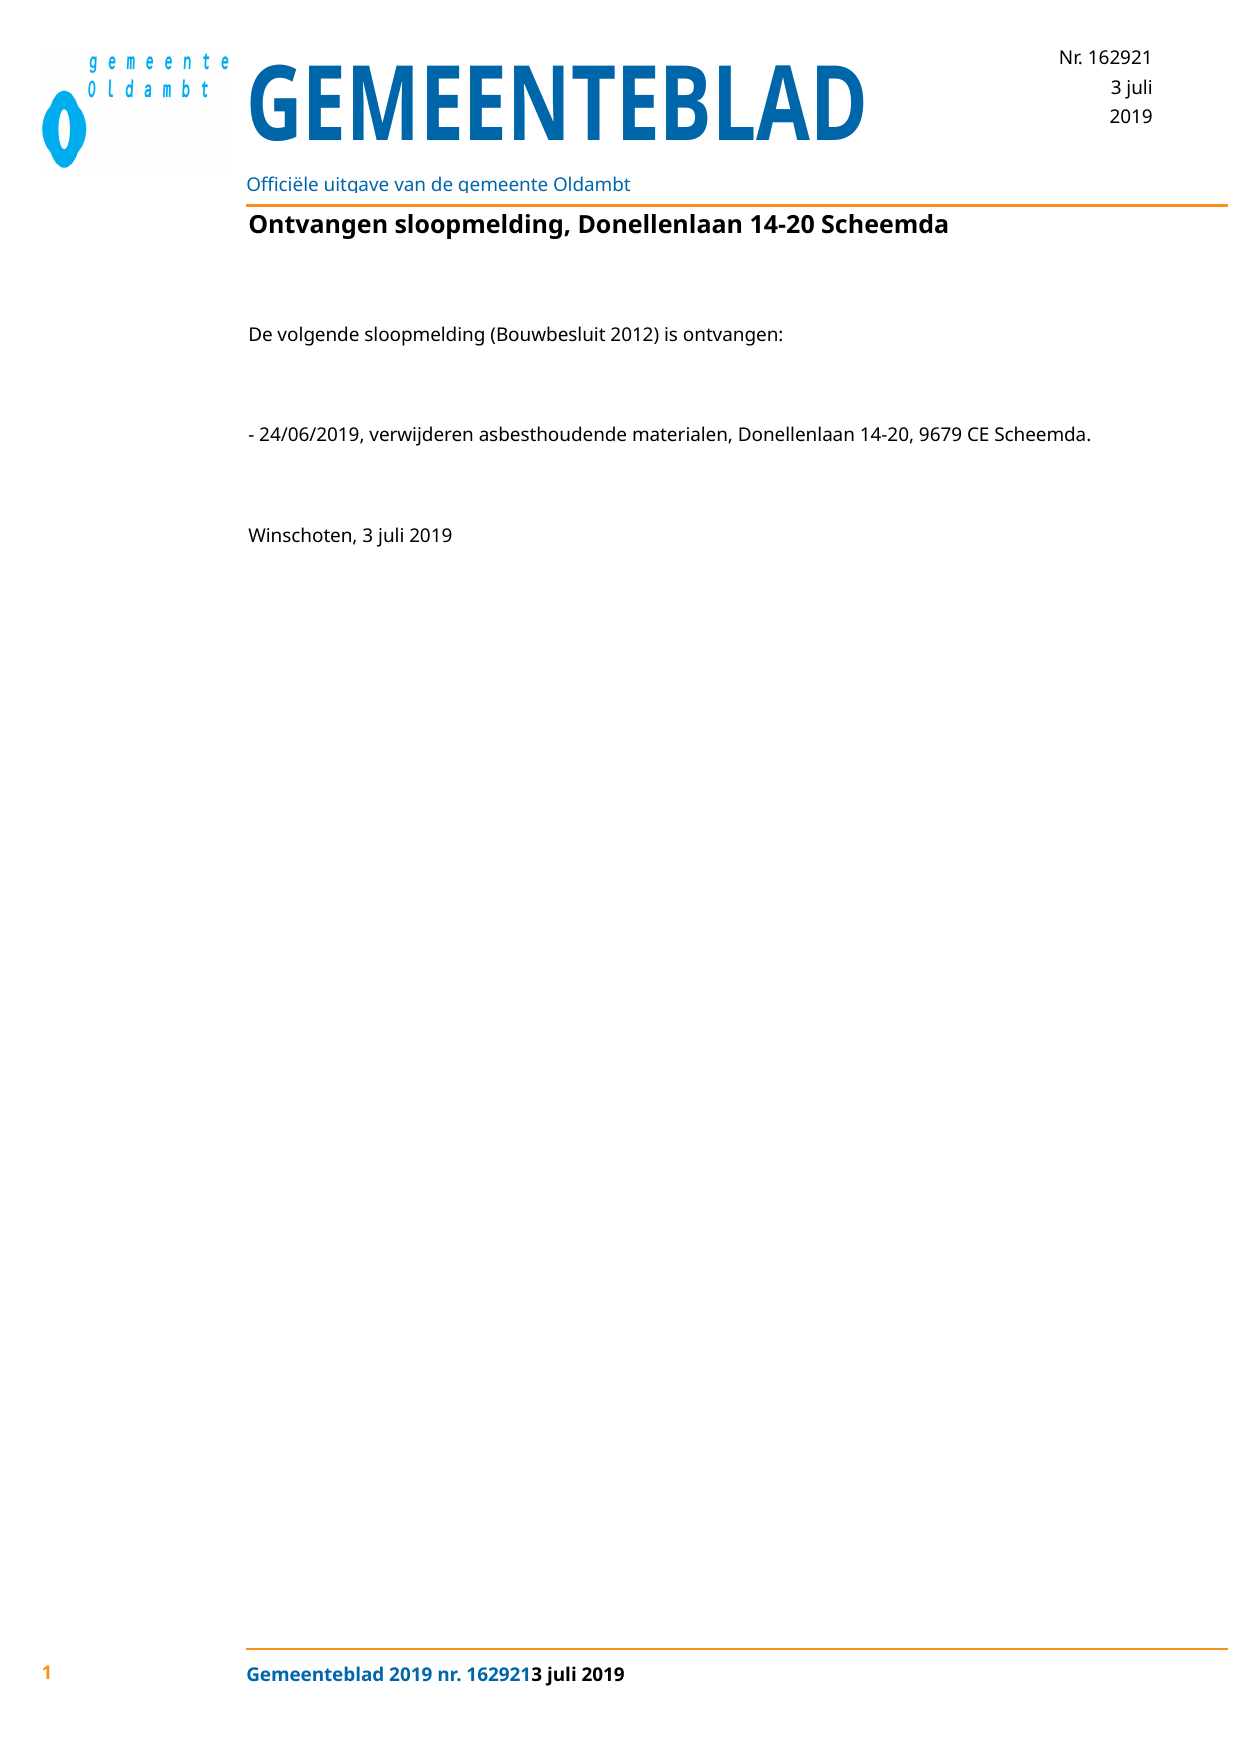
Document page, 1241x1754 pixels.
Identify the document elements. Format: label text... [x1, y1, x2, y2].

text Ontvangen sloopmelding, Donellenlaan 14-20 Scheemda [248, 207, 1152, 241]
text - 24/06/2019, verwijderen asbesthoudende materialen, Donellenlaan 14-20, 9679 CE Scheemda. [248, 422, 1152, 447]
text De volgende sloopmelding (Bouwbesluit 2012) is ontvangen: [248, 321, 1152, 346]
text Winschoten, 3 juli 2019 [248, 522, 1152, 548]
picture [41, 47, 231, 172]
